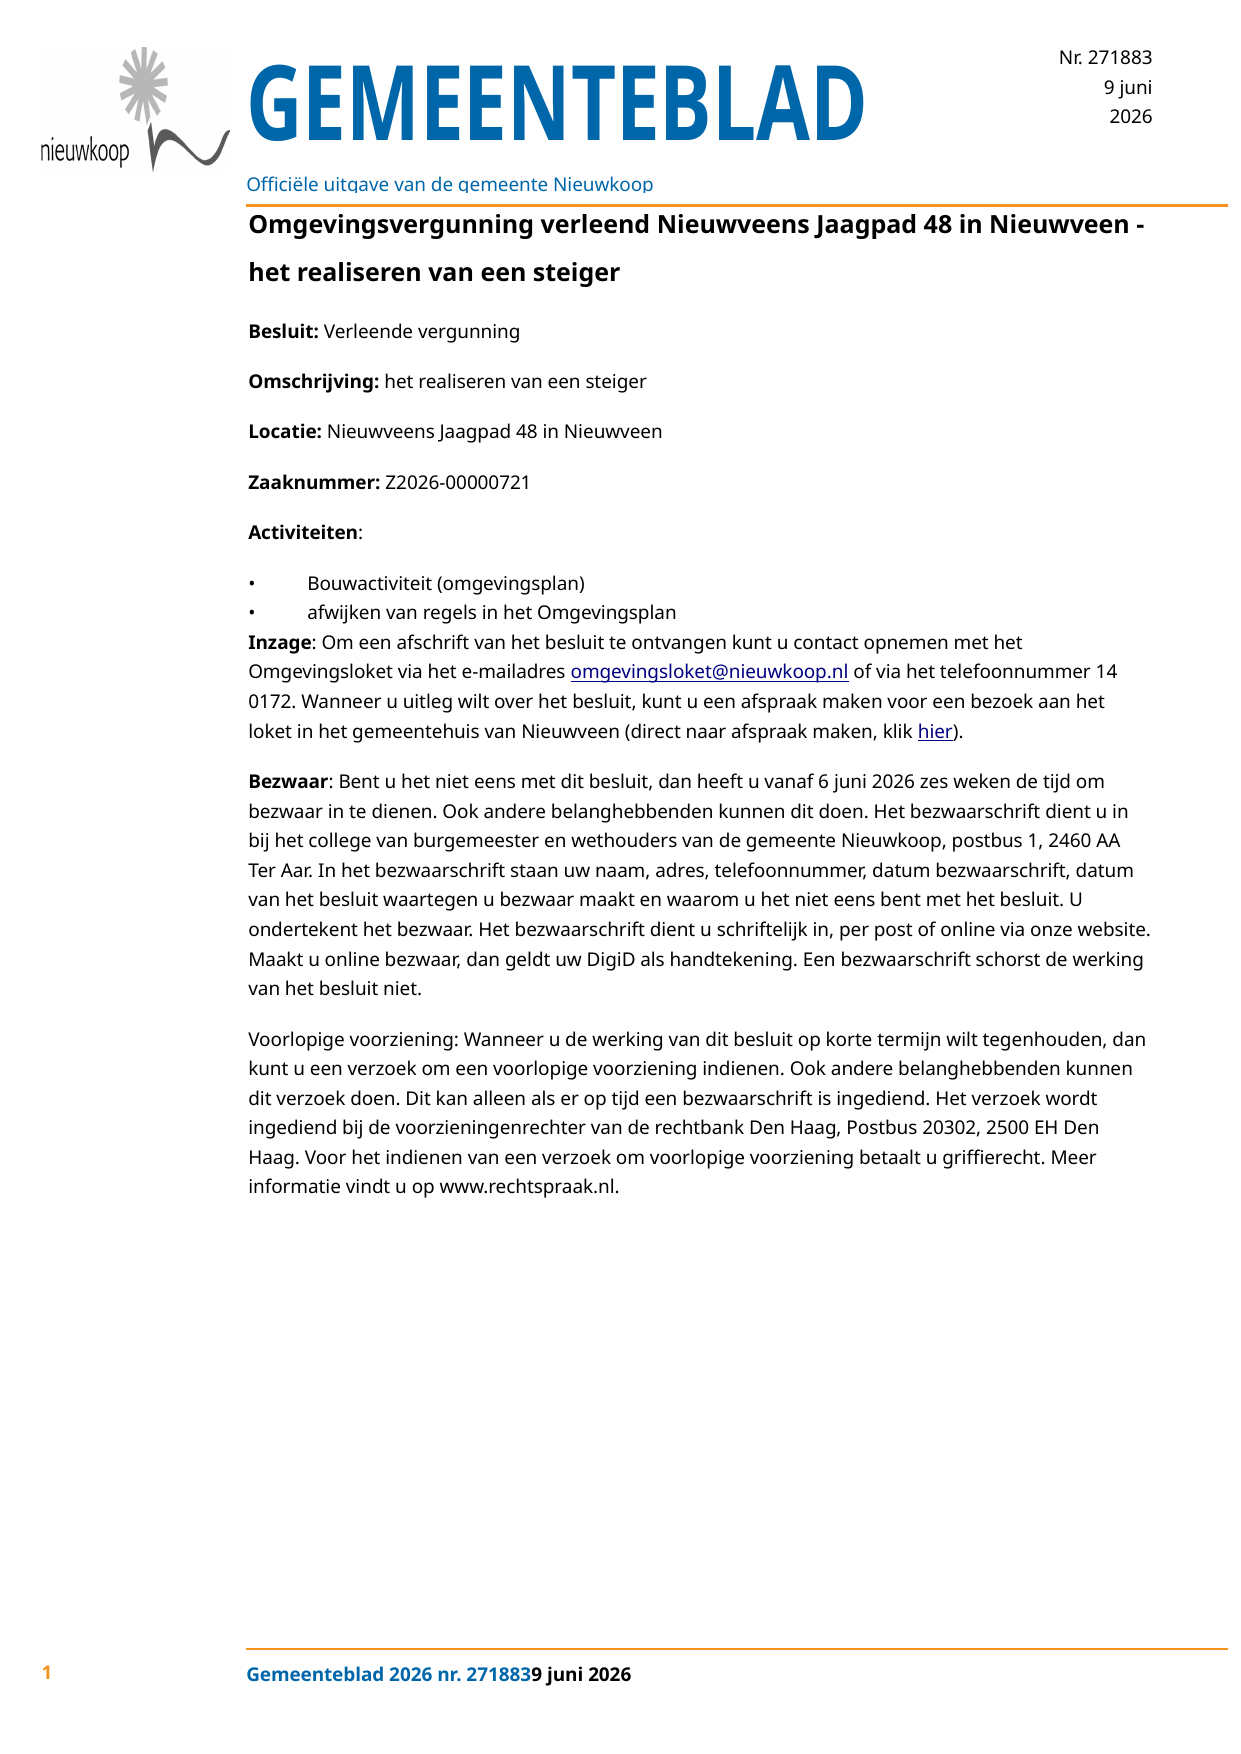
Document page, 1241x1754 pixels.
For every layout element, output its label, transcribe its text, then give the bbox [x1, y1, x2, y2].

text Omschrijving: het realiseren van een steiger [248, 368, 1152, 394]
text Zaaknummer: Z2026-00000721 [248, 469, 1152, 495]
picture [41, 47, 231, 172]
text Besluit: Verleende vergunning [248, 318, 1152, 344]
list Bouwactiviteit (omgevingsplan) [248, 570, 1152, 596]
list afwijken van regels in het Omgevingsplan [248, 599, 1152, 625]
text Locatie: Nieuwveens Jaagpad 48 in Nieuwveen [248, 419, 1152, 444]
text Voorlopige voorziening: Wanneer u de werking van dit besluit op korte termijn wilt tegenhouden, dan kunt u een verzoek om een voorlopige voorziening indienen. Ook andere belanghebbenden kunnen dit verzoek doen. Dit kan alleen als er op tijd een bezwaarschrift is ingediend. Het verzoek wordt ingediend bij de voorzieningenrechter van de rechtbank Den Haag, Postbus 20302, 2500 EH Den Haag. Voor het indienen van een verzoek om voorlopige voorziening betaalt u griffierecht. Meer informatie vindt u op www.rechtspraak.nl. [248, 1026, 1152, 1199]
text Omgevingsvergunning verleend Nieuwveens Jaagpad 48 in Nieuwveen - het realiseren van een steiger [248, 207, 1152, 288]
text Activiteiten: [248, 519, 1152, 545]
text Inzage: Om een afschrift van het besluit te ontvangen kunt u contact opnemen met het Omgevingsloket via het e-mailadres omgevingsloket@nieuwkoop.nl of via het telefoonnummer 14 0172. Wanneer u uitleg wilt over het besluit, kunt u een afspraak maken voor een bezoek aan het loket in het gemeentehuis van Nieuwveen (direct naar afspraak maken, klik hier). [248, 629, 1152, 744]
text Bezwaar: Bent u het niet eens met dit besluit, dan heeft u vanaf 6 juni 2026 zes weken de tijd om bezwaar in te dienen. Ook andere belanghebbenden kunnen dit doen. Het bezwaarschrift dient u in bij het college van burgemeester en wethouders van de gemeente Nieuwkoop, postbus 1, 2460 AA Ter Aar. In het bezwaarschrift staan uw naam, adres, telefoonnummer, datum bezwaarschrift, datum van het besluit waartegen u bezwaar maakt en waarom u het niet eens bent met het besluit. U ondertekent het bezwaar. Het bezwaarschrift dient u schriftelijk in, per post of online via onze website. Maakt u online bezwaar, dan geldt uw DigiD als handtekening. Een bezwaarschrift schorst de werking van het besluit niet. [248, 768, 1152, 1001]
